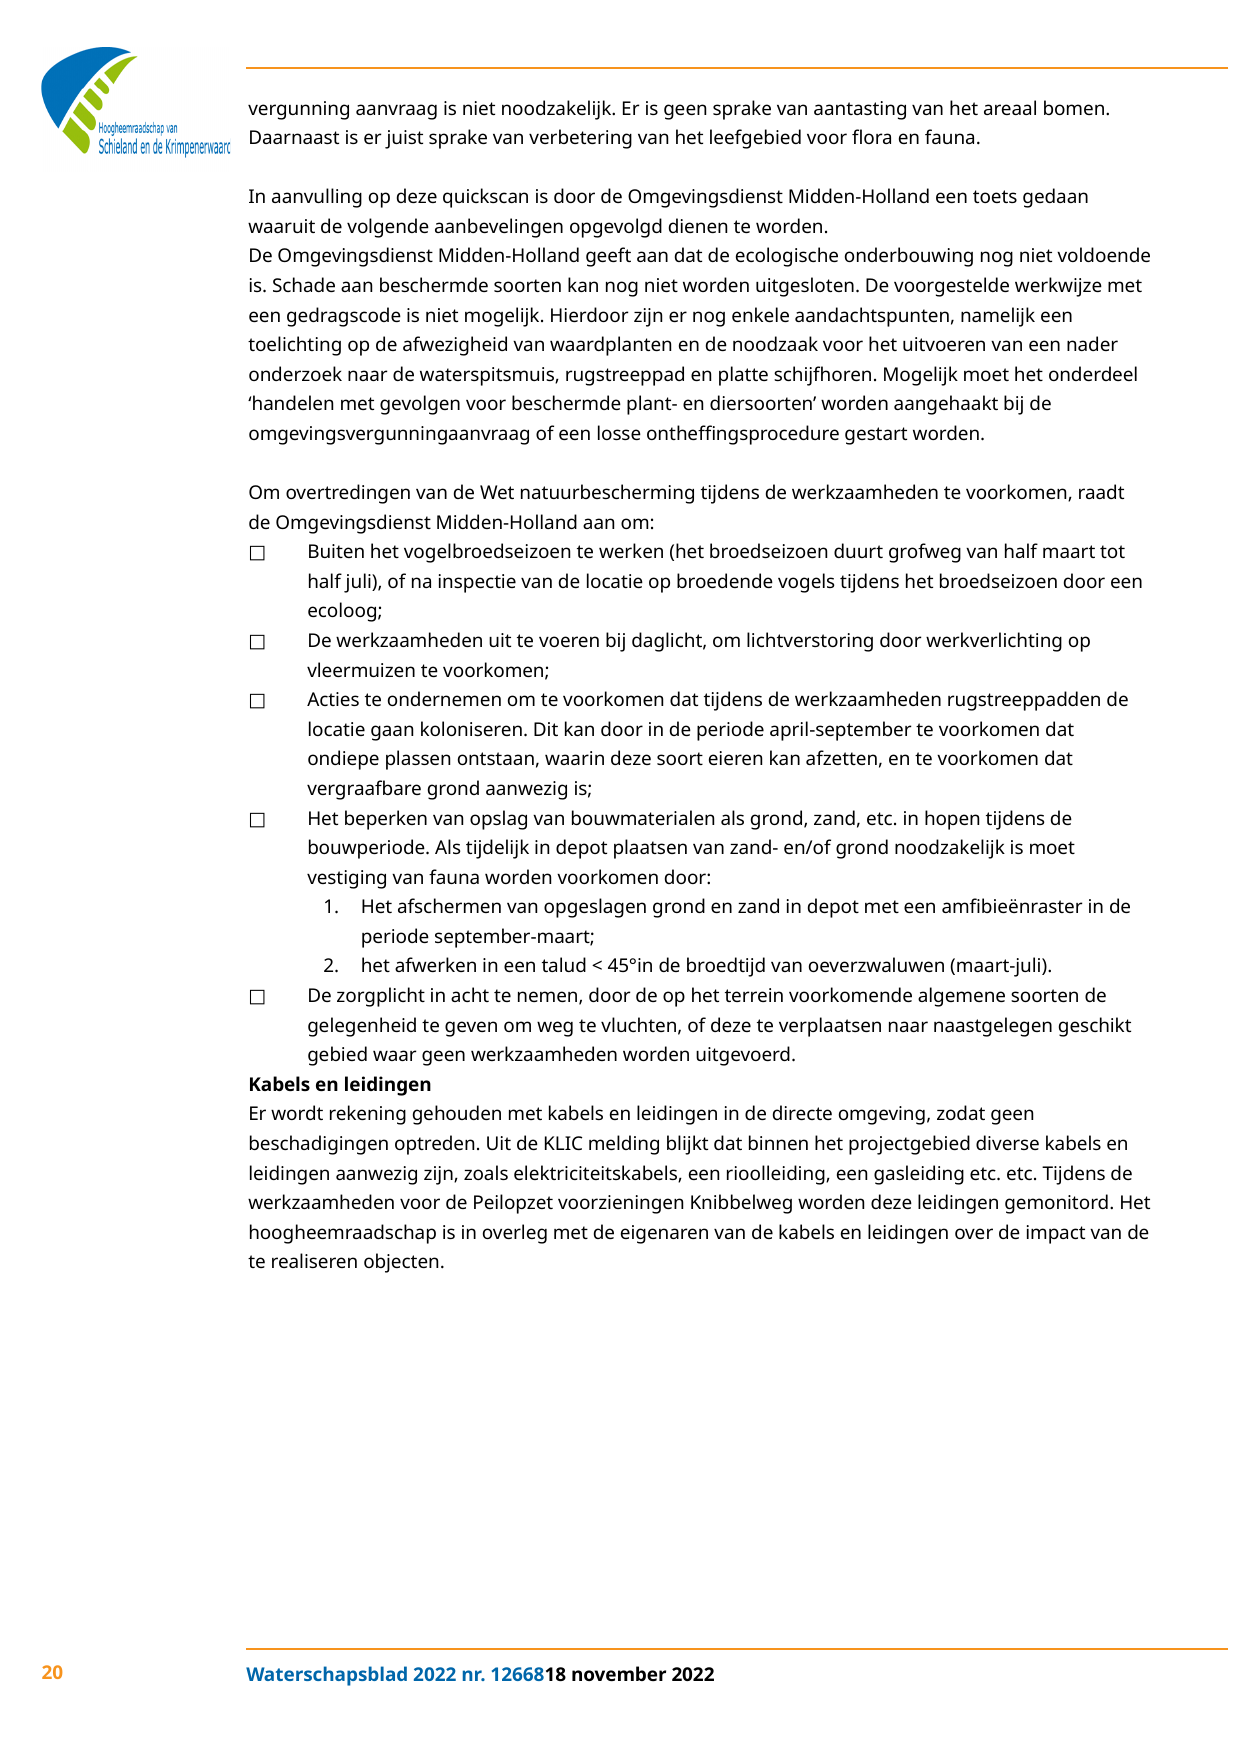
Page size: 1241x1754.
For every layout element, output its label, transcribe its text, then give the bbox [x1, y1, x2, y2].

list het afwerken in een talud < 45°in de broedtijd van oeverzwaluwen (maart-juli). [323, 953, 1152, 978]
list Buiten het vogelbroedseizoen te werken (het broedseizoen duurt grofweg van half maart tot half juli), of na inspectie van de locatie op broedende vogels tijdens het broedseizoen door een ecoloog; [248, 538, 1152, 623]
text De Omgevingsdienst Midden-Holland geeft aan dat de ecologische onderbouwing nog niet voldoende is. Schade aan beschermde soorten kan nog niet worden uitgesloten. De voorgestelde werkwijze met een gedragscode is niet mogelijk. Hierdoor zijn er nog enkele aandachtspunten, namelijk een toelichting op de afwezigheid van waardplanten en de noodzaak voor het uitvoeren van een nader onderzoek naar de waterspitsmuis, rugstreeppad en platte schijfhoren. Mogelijk moet het onderdeel ‘handelen met gevolgen voor beschermde plant- en diersoorten’ worden aangehaakt bij de omgevingsvergunningaanvraag of een losse ontheffingsprocedure gestart worden. [248, 243, 1152, 446]
text Kabels en leidingen [248, 1071, 1152, 1097]
text Daarnaast is er juist sprake van verbetering van het leefgebied voor flora en fauna. [248, 124, 1152, 150]
list Het afschermen van opgeslagen grond en zand in depot met een amfibieënraster in de periode september-maart; [323, 893, 1152, 949]
list De werkzaamheden uit te voeren bij daglicht, om lichtverstoring door werkverlichting op vleermuizen te voorkomen; [248, 627, 1152, 683]
picture [41, 47, 231, 172]
list Acties te ondernemen om te voorkomen dat tijdens de werkzaamheden rugstreeppadden de locatie gaan koloniseren. Dit kan door in de periode april-september te voorkomen dat ondiepe plassen ontstaan, waarin deze soort eieren kan afzetten, en te voorkomen dat vergraafbare grond aanwezig is; [248, 686, 1152, 801]
list De zorgplicht in acht te nemen, door de op het terrein voorkomende algemene soorten de gelegenheid te geven om weg te vluchten, of deze te verplaatsen naar naastgelegen geschikt gebied waar geen werkzaamheden worden uitgevoerd. [248, 982, 1152, 1067]
text Er wordt rekening gehouden met kabels en leidingen in de directe omgeving, zodat geen beschadigingen optreden. Uit de KLIC melding blijkt dat binnen het projectgebied diverse kabels en leidingen aanwezig zijn, zoals elektriciteitskabels, een rioolleiding, een gasleiding etc. etc. Tijdens de werkzaamheden voor de Peilopzet voorzieningen Knibbelweg worden deze leidingen gemonitord. Het hoogheemraadschap is in overleg met de eigenaren van de kabels en leidingen over de impact van de te realiseren objecten. [248, 1101, 1152, 1274]
text In aanvulling op deze quickscan is door de Omgevingsdienst Midden-Holland een toets gedaan waaruit de volgende aanbevelingen opgevolgd dienen te worden. [248, 183, 1152, 239]
text vergunning aanvraag is niet noodzakelijk. Er is geen sprake van aantasting van het areaal bomen. [248, 95, 1152, 121]
list Het beperken van opslag van bouwmaterialen als grond, zand, etc. in hopen tijdens de bouwperiode. Als tijdelijk in depot plaatsen van zand- en/of grond noodzakelijk is moet vestiging van fauna worden voorkomen door: [248, 805, 1152, 890]
text Om overtredingen van de Wet natuurbescherming tijdens de werkzaamheden te voorkomen, raadt de Omgevingsdienst Midden-Holland aan om: [248, 479, 1152, 535]
